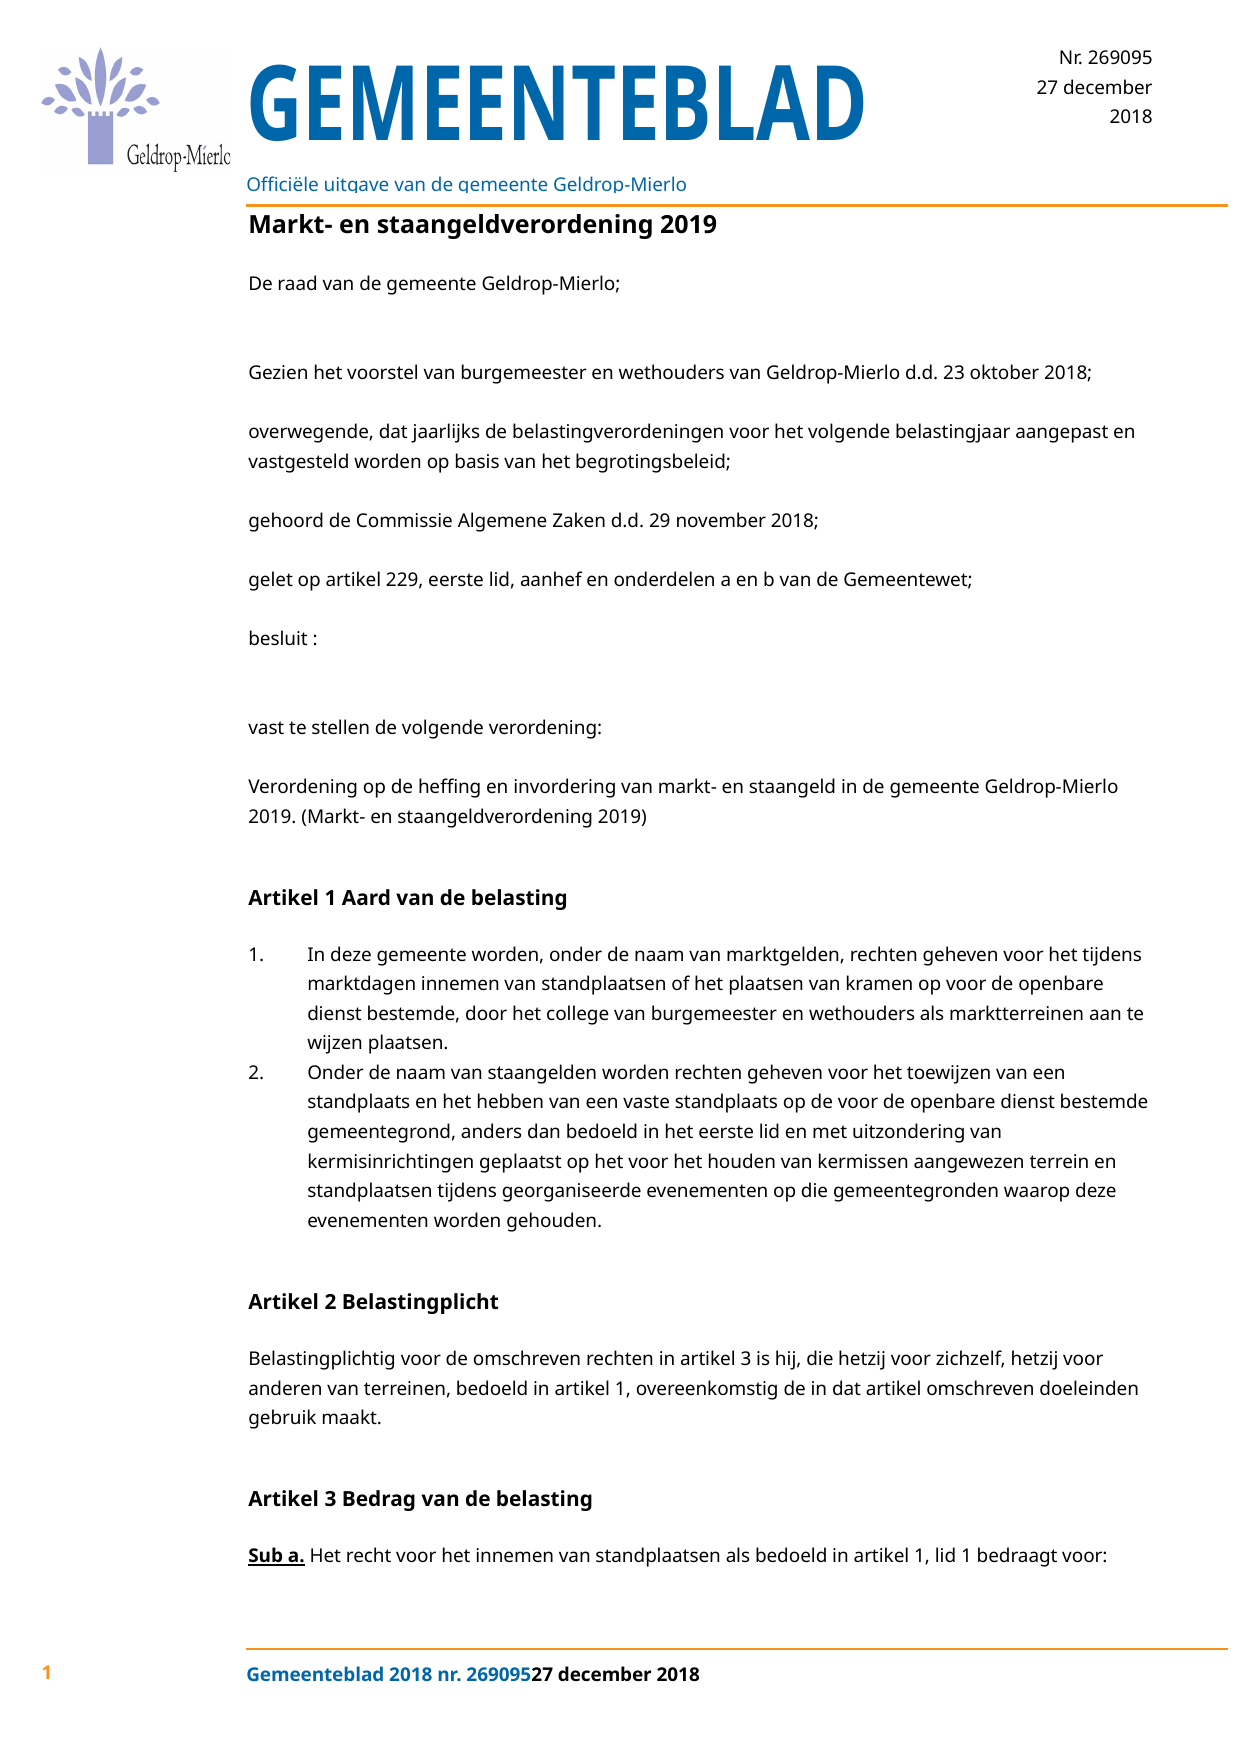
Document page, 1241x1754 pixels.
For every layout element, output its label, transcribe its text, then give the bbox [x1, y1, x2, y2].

text Artikel 3 Bedrag van de belasting [248, 1484, 1152, 1513]
text gelet op artikel 229, eerste lid, aanhef en onderdelen a en b van de Gemeentewet; [248, 566, 1152, 592]
text Belastingplichtig voor de omschreven rechten in artikel 3 is hij, die hetzij voor zichzelf, hetzij voor anderen van terreinen, bedoeld in artikel 1, overeenkomstig de in dat artikel omschreven doeleinden gebruik maakt. [248, 1345, 1152, 1430]
text vast te stellen de volgende verordening: [248, 714, 1152, 740]
text overwegende, dat jaarlijks de belastingverordeningen voor het volgende belastingjaar aangepast en vastgesteld worden op basis van het begrotingsbeleid; [248, 418, 1152, 473]
list Onder de naam van staangelden worden rechten geheven voor het toewijzen van een standplaats en het hebben van een vaste standplaats op de voor de openbare dienst bestemde gemeentegrond, anders dan bedoeld in het eerste lid en met uitzondering van kermisinrichtingen geplaatst op het voor het houden van kermissen aangewezen terrein en standplaatsen tijdens georganiseerde evenementen op die gemeentegronden waarop deze evenementen worden gehouden. [248, 1059, 1152, 1233]
text Artikel 1 Aard van de belasting [248, 883, 1152, 911]
text Markt- en staangeldverordening 2019 [248, 207, 1152, 241]
text besluit : [248, 625, 1152, 651]
text Sub a. Het recht voor het innemen van standplaatsen als bedoeld in artikel 1, lid 1 bedraagt voor: [248, 1542, 1152, 1568]
text Verordening op de heffing en invordering van markt- en staangeld in de gemeente Geldrop-Mierlo 2019. (Markt- en staangeldverordening 2019) [248, 773, 1152, 828]
text De raad van de gemeente Geldrop-Mierlo; [248, 270, 1152, 296]
list In deze gemeente worden, onder de naam van marktgelden, rechten geheven voor het tijdens marktdagen innemen van standplaatsen of het plaatsen van kramen op voor de openbare dienst bestemde, door het college van burgemeester en wethouders als marktterreinen aan te wijzen plaatsen. [248, 941, 1152, 1055]
picture [41, 47, 231, 172]
text Artikel 2 Belastingplicht [248, 1287, 1152, 1316]
text Gezien het voorstel van burgemeester en wethouders van Geldrop-Mierlo d.d. 23 oktober 2018; [248, 359, 1152, 385]
text gehoord de Commissie Algemene Zaken d.d. 29 november 2018; [248, 507, 1152, 533]
